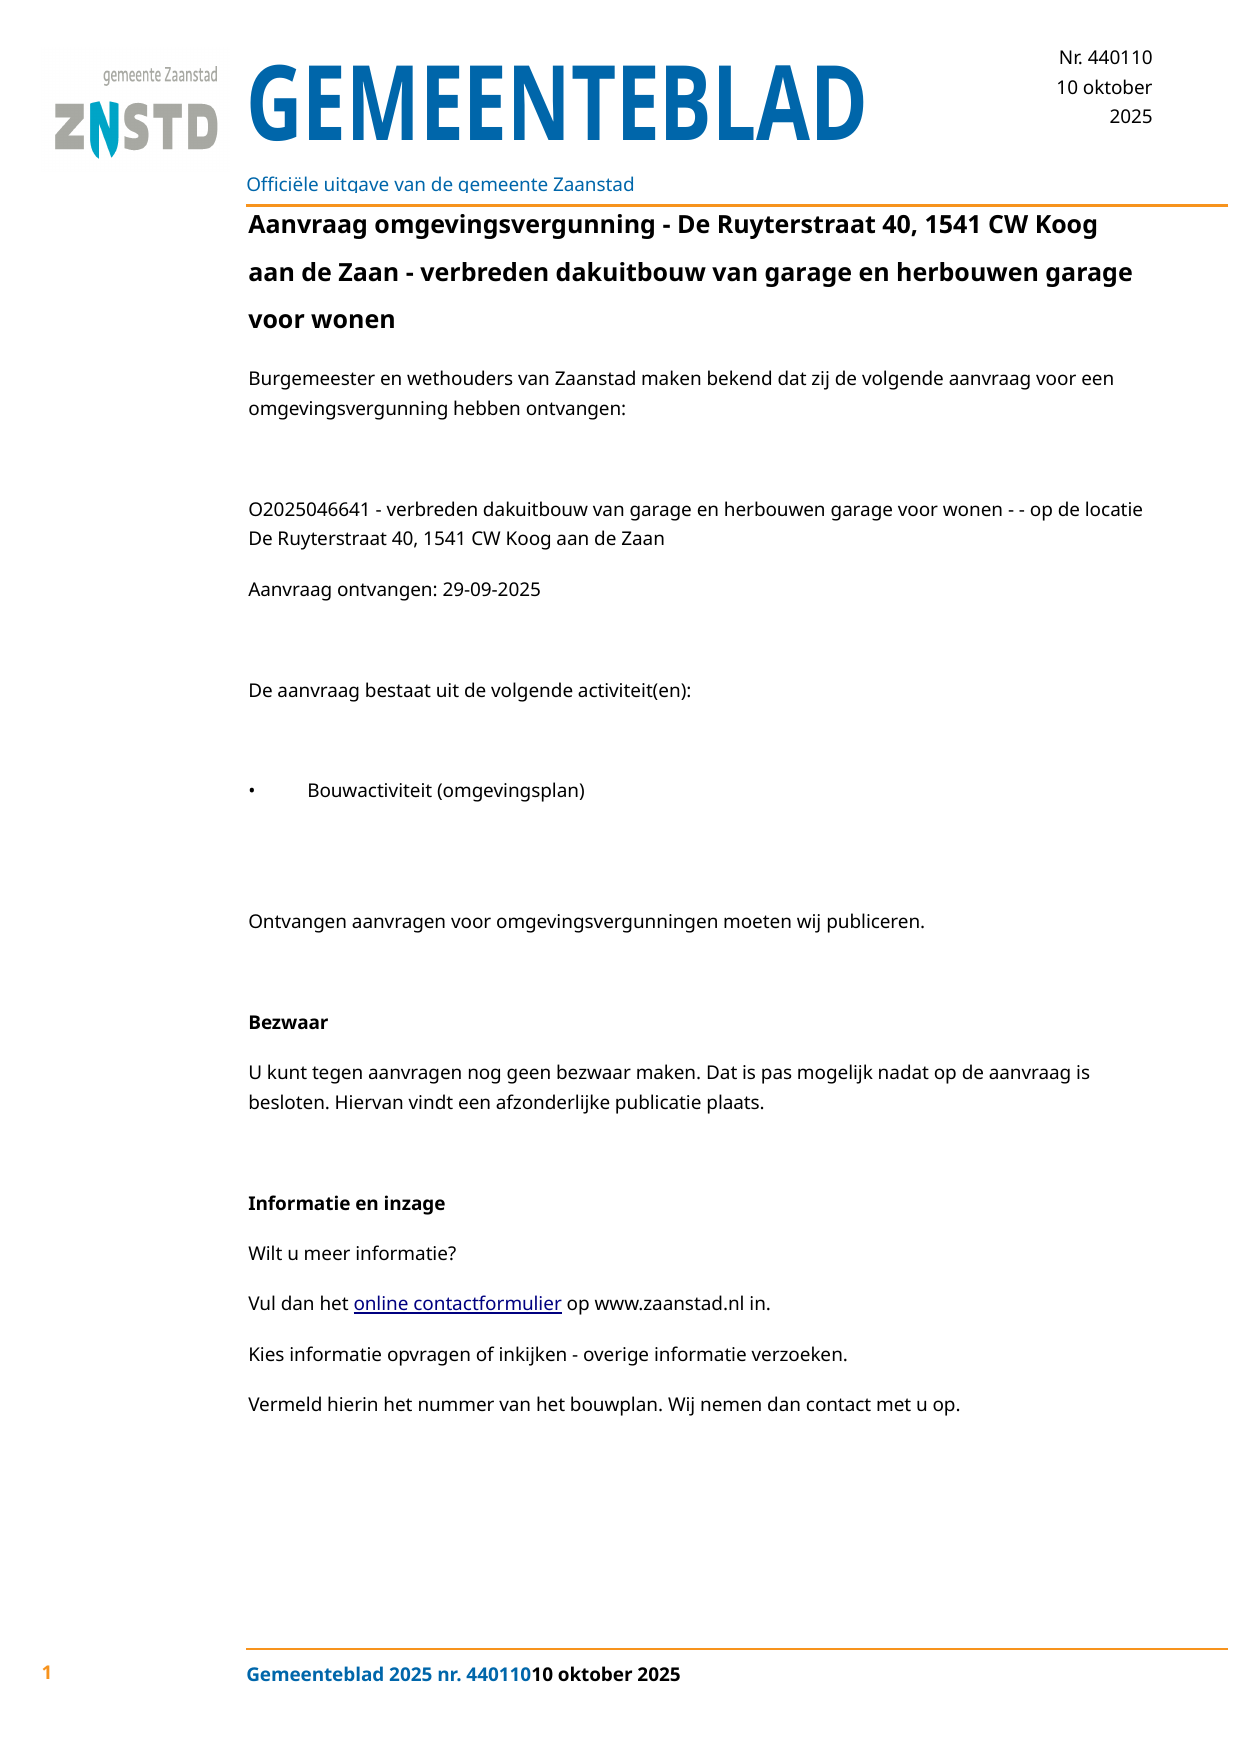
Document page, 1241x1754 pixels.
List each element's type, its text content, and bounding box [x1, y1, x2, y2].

text O2025046641 - verbreden dakuitbouw van garage en herbouwen garage voor wonen - - op de locatie De Ruyterstraat 40, 1541 CW Koog aan de Zaan [248, 496, 1152, 551]
text De aanvraag bestaat uit de volgende activiteit(en): [248, 677, 1152, 702]
text Wilt u meer informatie? [248, 1240, 1152, 1266]
text Bezwaar [248, 1009, 1152, 1034]
list Bouwactiviteit (omgevingsplan) [248, 778, 1152, 803]
text Burgemeester en wethouders van Zaanstad maken bekend dat zij de volgende aanvraag voor een omgevingsvergunning hebben ontvangen: [248, 366, 1152, 421]
text Aanvraag ontvangen: 29-09-2025 [248, 576, 1152, 602]
text Informatie en inzage [248, 1190, 1152, 1215]
text Kies informatie opvragen of inkijken - overige informatie verzoeken. [248, 1341, 1152, 1367]
text Vul dan het online contactformulier op www.zaanstad.nl in. [248, 1291, 1152, 1316]
text U kunt tegen aanvragen nog geen bezwaar maken. Dat is pas mogelijk nadat op de aanvraag is besloten. Hiervan vindt een afzonderlijke publicatie plaats. [248, 1059, 1152, 1114]
picture [41, 47, 231, 172]
text Ontvangen aanvragen voor omgevingsvergunningen moeten wij publiceren. [248, 908, 1152, 934]
text Aanvraag omgevingsvergunning - De Ruyterstraat 40, 1541 CW Koog aan de Zaan - verbreden dakuitbouw van garage en herbouwen garage voor wonen [248, 207, 1152, 336]
text Vermeld hierin het nummer van het bouwplan. Wij nemen dan contact met u op. [248, 1391, 1152, 1417]
